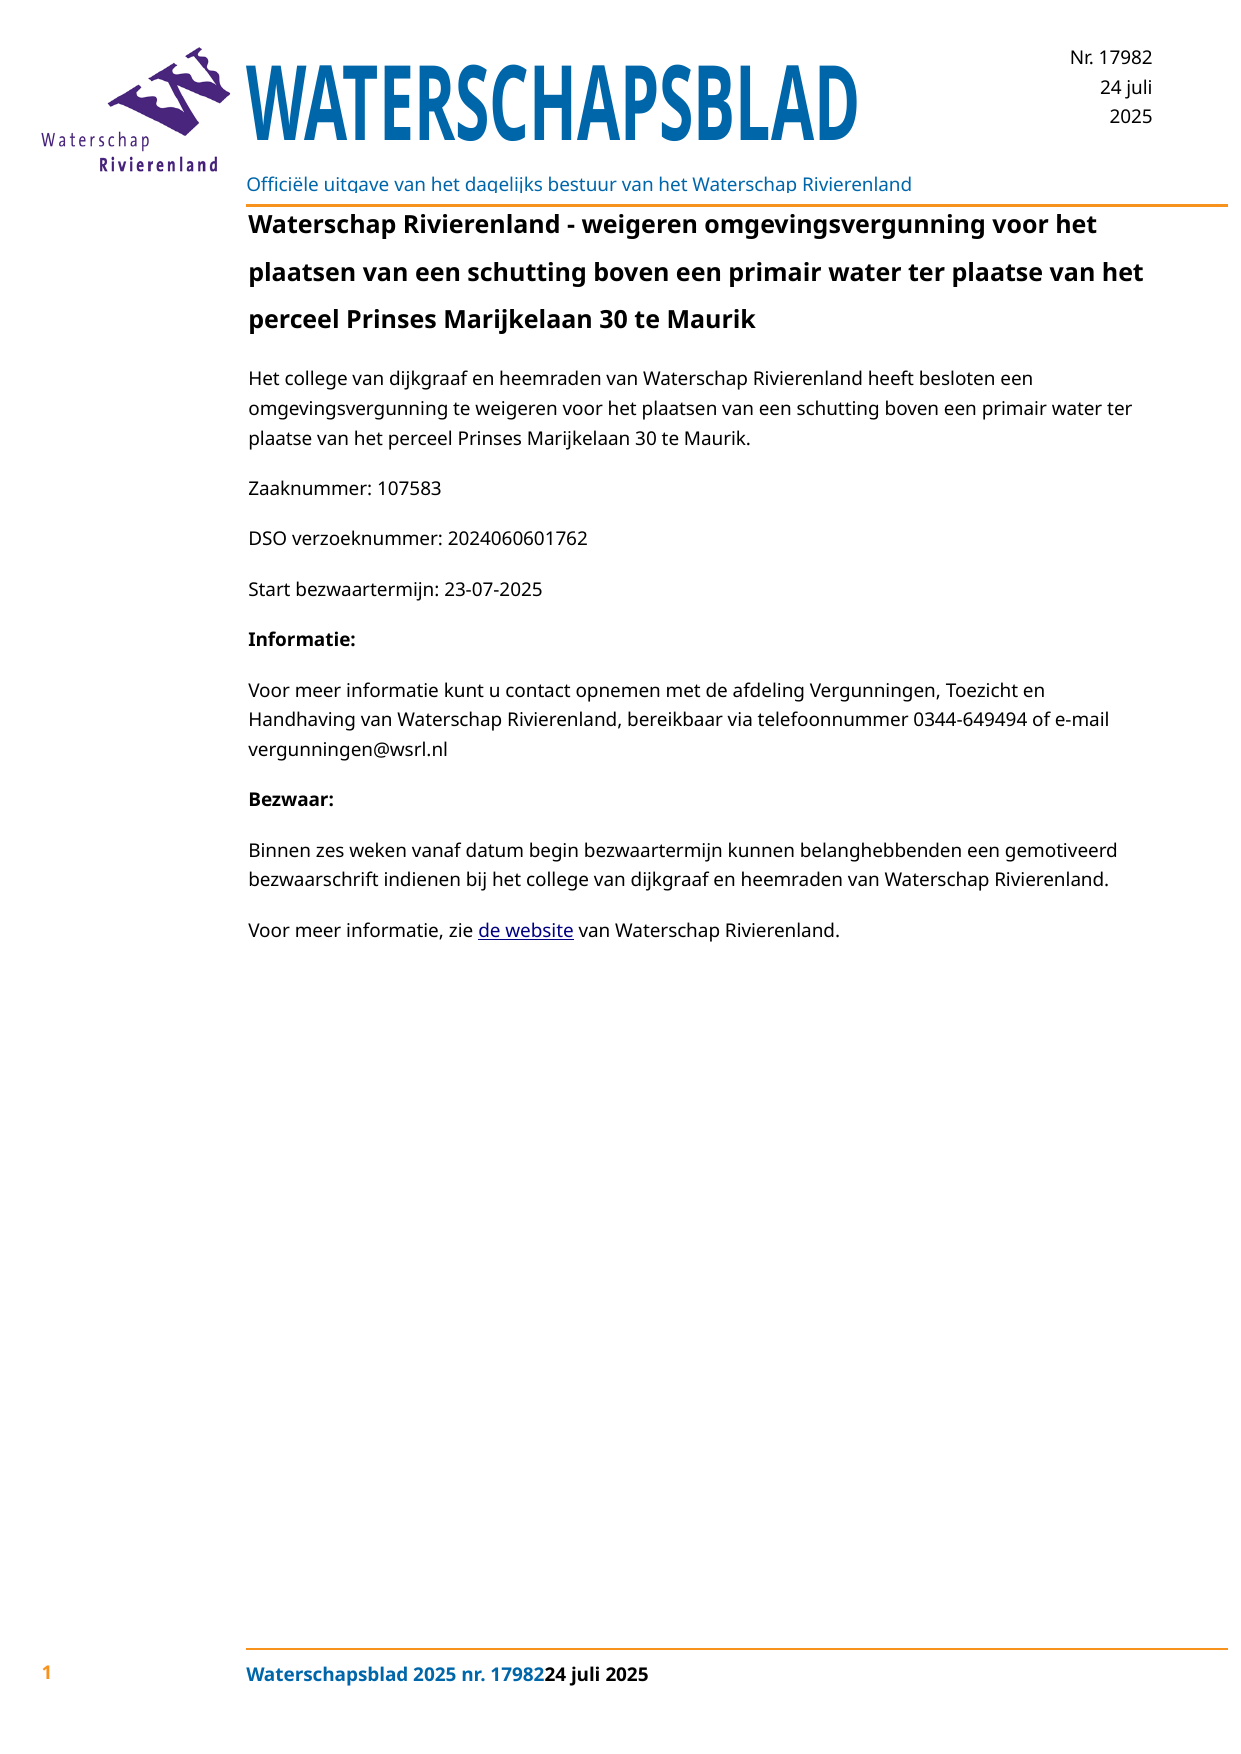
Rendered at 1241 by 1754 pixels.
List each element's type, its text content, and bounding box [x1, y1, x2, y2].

text Binnen zes weken vanaf datum begin bezwaartermijn kunnen belanghebbenden een gemotiveerd bezwaarschrift indienen bij het college van dijkgraaf en heemraden van Waterschap Rivierenland. [248, 837, 1152, 892]
picture [41, 47, 231, 172]
text Het college van dijkgraaf en heemraden van Waterschap Rivierenland heeft besloten een omgevingsvergunning te weigeren voor het plaatsen van een schutting boven een primair water ter plaatse van het perceel Prinses Marijkelaan 30 te Maurik. [248, 366, 1152, 450]
text Bezwaar: [248, 786, 1152, 812]
text Start bezwaartermijn: 23-07-2025 [248, 576, 1152, 602]
text Voor meer informatie, zie de website van Waterschap Rivierenland. [248, 917, 1152, 942]
text Waterschap Rivierenland - weigeren omgevingsvergunning voor het plaatsen van een schutting boven een primair water ter plaatse van het perceel Prinses Marijkelaan 30 te Maurik [248, 207, 1152, 336]
text DSO verzoeknummer: 2024060601762 [248, 526, 1152, 551]
text Zaaknummer: 107583 [248, 475, 1152, 501]
text Informatie: [248, 626, 1152, 652]
text Voor meer informatie kunt u contact opnemen met de afdeling Vergunningen, Toezicht en Handhaving van Waterschap Rivierenland, bereikbaar via telefoonnummer 0344-649494 of e-mail vergunningen@wsrl.nl [248, 677, 1152, 762]
